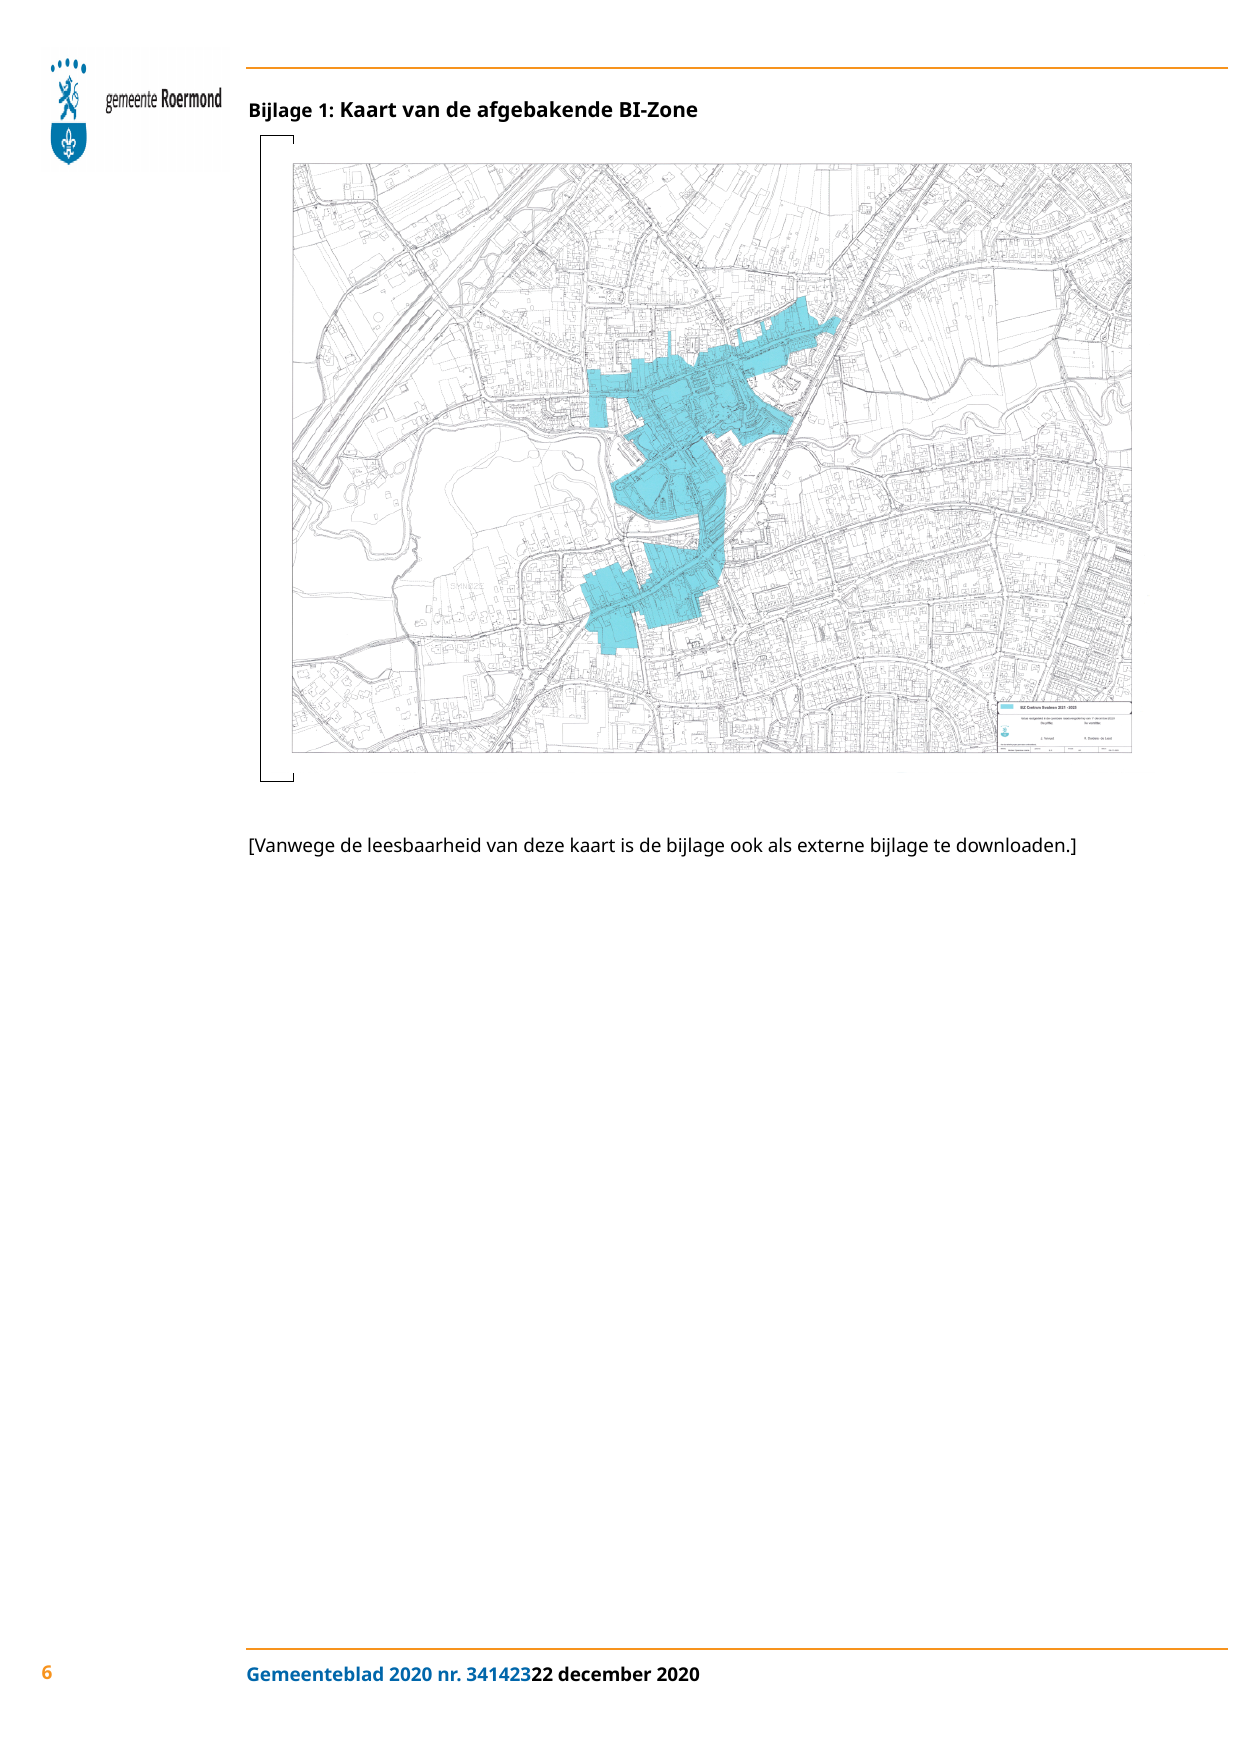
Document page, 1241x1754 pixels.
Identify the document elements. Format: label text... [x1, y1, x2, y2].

picture [41, 47, 231, 172]
text [Vanwege de leesbaarheid van deze kaart is de bijlage ook als externe bijlage te downloaden.] [248, 832, 1152, 858]
picture [268, 144, 1155, 773]
text Bijlage 1: Kaart van de afgebakende BI-Zone [248, 95, 1152, 123]
